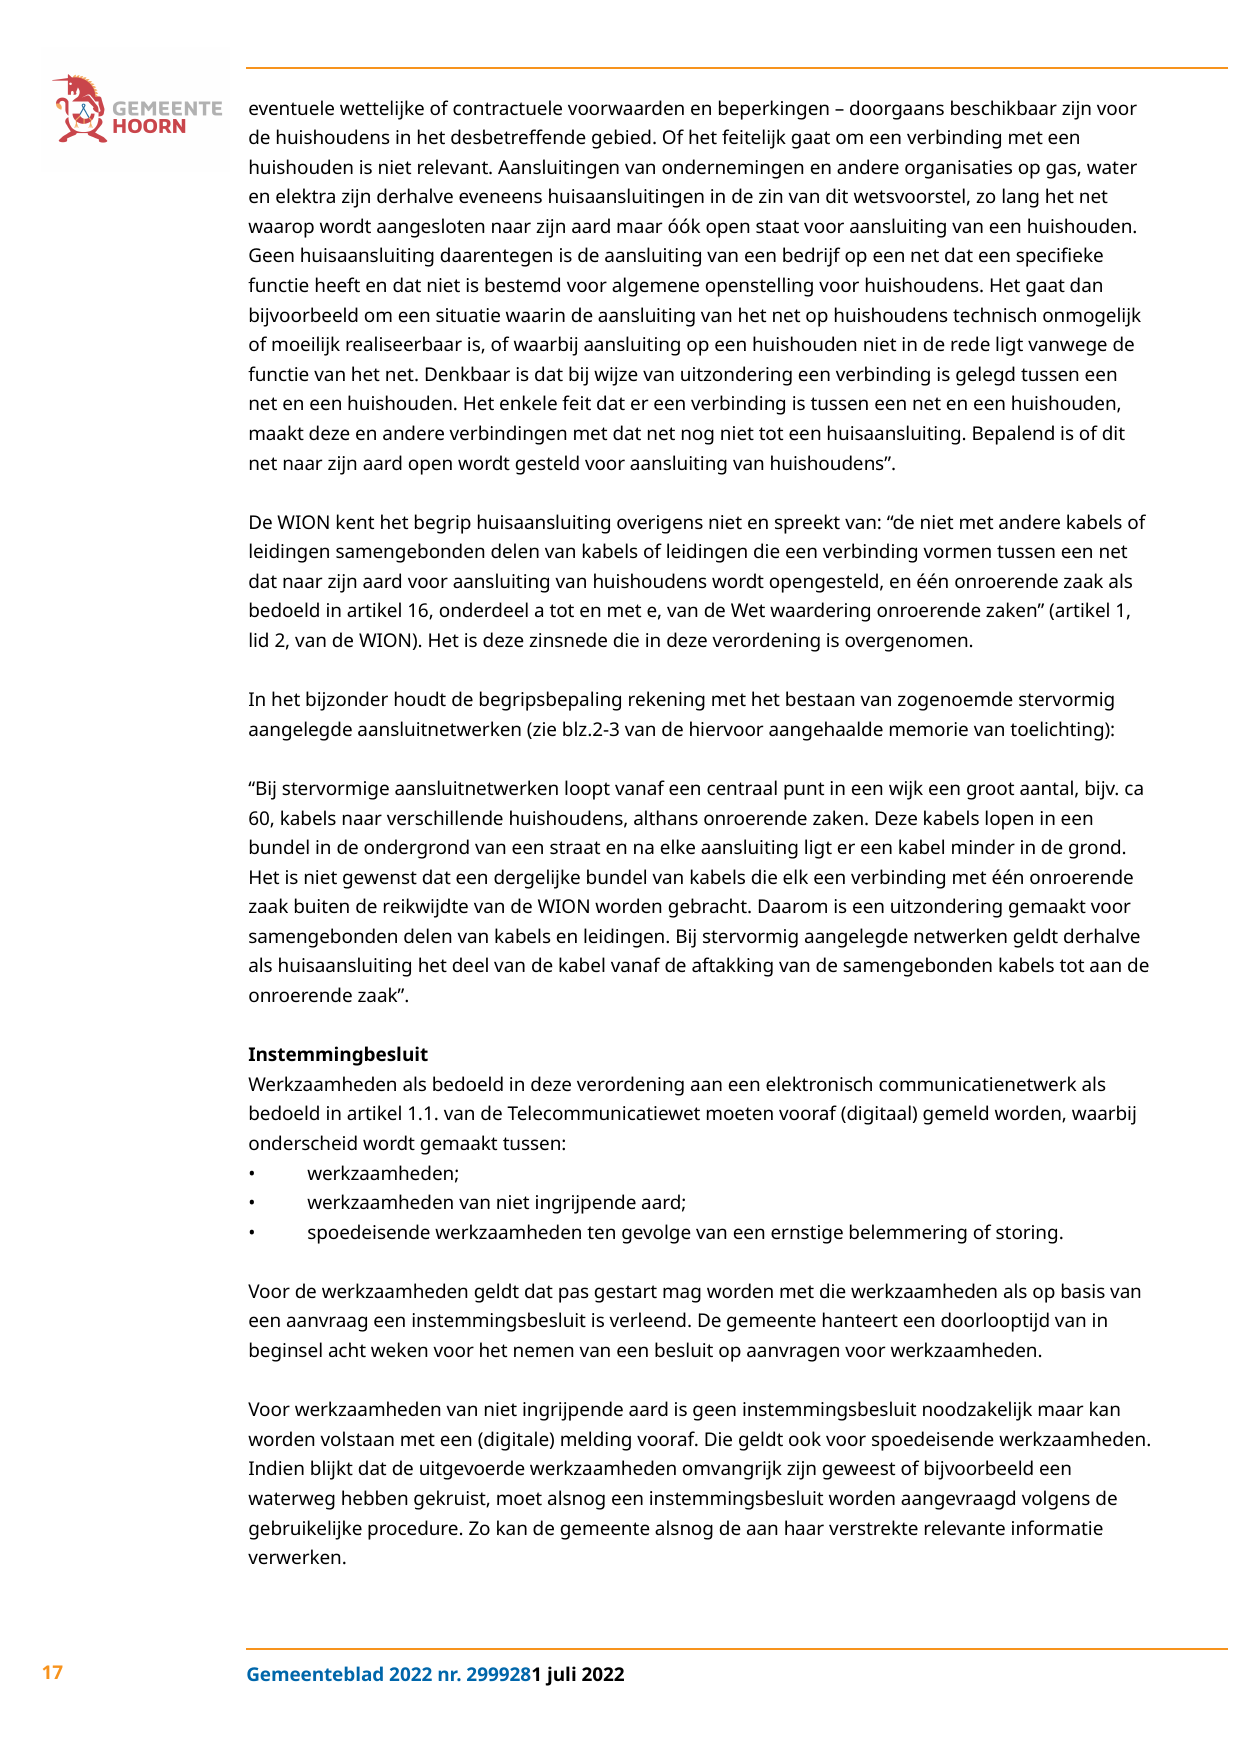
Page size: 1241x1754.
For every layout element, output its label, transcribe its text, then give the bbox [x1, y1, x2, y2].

text In het bijzonder houdt de begripsbepaling rekening met het bestaan van zogenoemde stervormig aangelegde aansluitnetwerken (zie blz.2-3 van de hiervoor aangehaalde memorie van toelichting): [248, 686, 1152, 742]
list werkzaamheden; [248, 1160, 1152, 1186]
text Voor de werkzaamheden geldt dat pas gestart mag worden met die werkzaamheden als op basis van een aanvraag een instemmingsbesluit is verleend. De gemeente hanteert een doorlooptijd van in beginsel acht weken voor het nemen van een besluit op aanvragen voor werkzaamheden. [248, 1278, 1152, 1363]
text Instemmingbesluit [248, 1041, 1152, 1067]
text De WION kent het begrip huisaansluiting overigens niet en spreekt van: “de niet met andere kabels of leidingen samengebonden delen van kabels of leidingen die een verbinding vormen tussen een net dat naar zijn aard voor aansluiting van huishoudens wordt opengesteld, en één onroerende zaak als bedoeld in artikel 16, onderdeel a tot en met e, van de Wet waardering onroerende zaken” (artikel 1, lid 2, van de WION). Het is deze zinsnede die in deze verordening is overgenomen. [248, 509, 1152, 653]
list werkzaamheden van niet ingrijpende aard; [248, 1189, 1152, 1215]
text Werkzaamheden als bedoeld in deze verordening aan een elektronisch communicatienetwerk als bedoeld in artikel 1.1. van de Telecommunicatiewet moeten vooraf (digitaal) gemeld worden, waarbij onderscheid wordt gemaakt tussen: [248, 1071, 1152, 1156]
picture [41, 47, 231, 172]
text Voor werkzaamheden van niet ingrijpende aard is geen instemmingsbesluit noodzakelijk maar kan worden volstaan met een (digitale) melding vooraf. Die geldt ook voor spoedeisende werkzaamheden. Indien blijkt dat de uitgevoerde werkzaamheden omvangrijk zijn geweest of bijvoorbeeld een waterweg hebben gekruist, moet alsnog een instemmingsbesluit worden aangevraagd volgens de gebruikelijke procedure. Zo kan de gemeente alsnog de aan haar verstrekte relevante informatie verwerken. [248, 1396, 1152, 1570]
text eventuele wettelijke of contractuele voorwaarden en beperkingen – doorgaans beschikbaar zijn voor de huishoudens in het desbetreffende gebied. Of het feitelijk gaat om een verbinding met een huishouden is niet relevant. Aansluitingen van ondernemingen en andere organisaties op gas, water en elektra zijn derhalve eveneens huisaansluitingen in de zin van dit wetsvoorstel, zo lang het net waarop wordt aangesloten naar zijn aard maar óók open staat voor aansluiting van een huishouden. Geen huisaansluiting daarentegen is de aansluiting van een bedrijf op een net dat een specifieke functie heeft en dat niet is bestemd voor algemene openstelling voor huishoudens. Het gaat dan bijvoorbeeld om een situatie waarin de aansluiting van het net op huishoudens technisch onmogelijk of moeilijk realiseerbaar is, of waarbij aansluiting op een huishouden niet in de rede ligt vanwege de functie van het net. Denkbaar is dat bij wijze van uitzondering een verbinding is gelegd tussen een net en een huishouden. Het enkele feit dat er een verbinding is tussen een net en een huishouden, maakt deze en andere verbindingen met dat net nog niet tot een huisaansluiting. Bepalend is of dit net naar zijn aard open wordt gesteld voor aansluiting van huishoudens”. [248, 95, 1152, 476]
list spoedeisende werkzaamheden ten gevolge van een ernstige belemmering of storing. [248, 1219, 1152, 1245]
text “Bij stervormige aansluitnetwerken loopt vanaf een centraal punt in een wijk een groot aantal, bijv. ca 60, kabels naar verschillende huishoudens, althans onroerende zaken. Deze kabels lopen in een bundel in de ondergrond van een straat en na elke aansluiting ligt er een kabel minder in de grond. Het is niet gewenst dat een dergelijke bundel van kabels die elk een verbinding met één onroerende zaak buiten de reikwijdte van de WION worden gebracht. Daarom is een uitzondering gemaakt voor samengebonden delen van kabels en leidingen. Bij stervormig aangelegde netwerken geldt derhalve als huisaansluiting het deel van de kabel vanaf de aftakking van de samengebonden kabels tot aan de onroerende zaak”. [248, 775, 1152, 1008]
